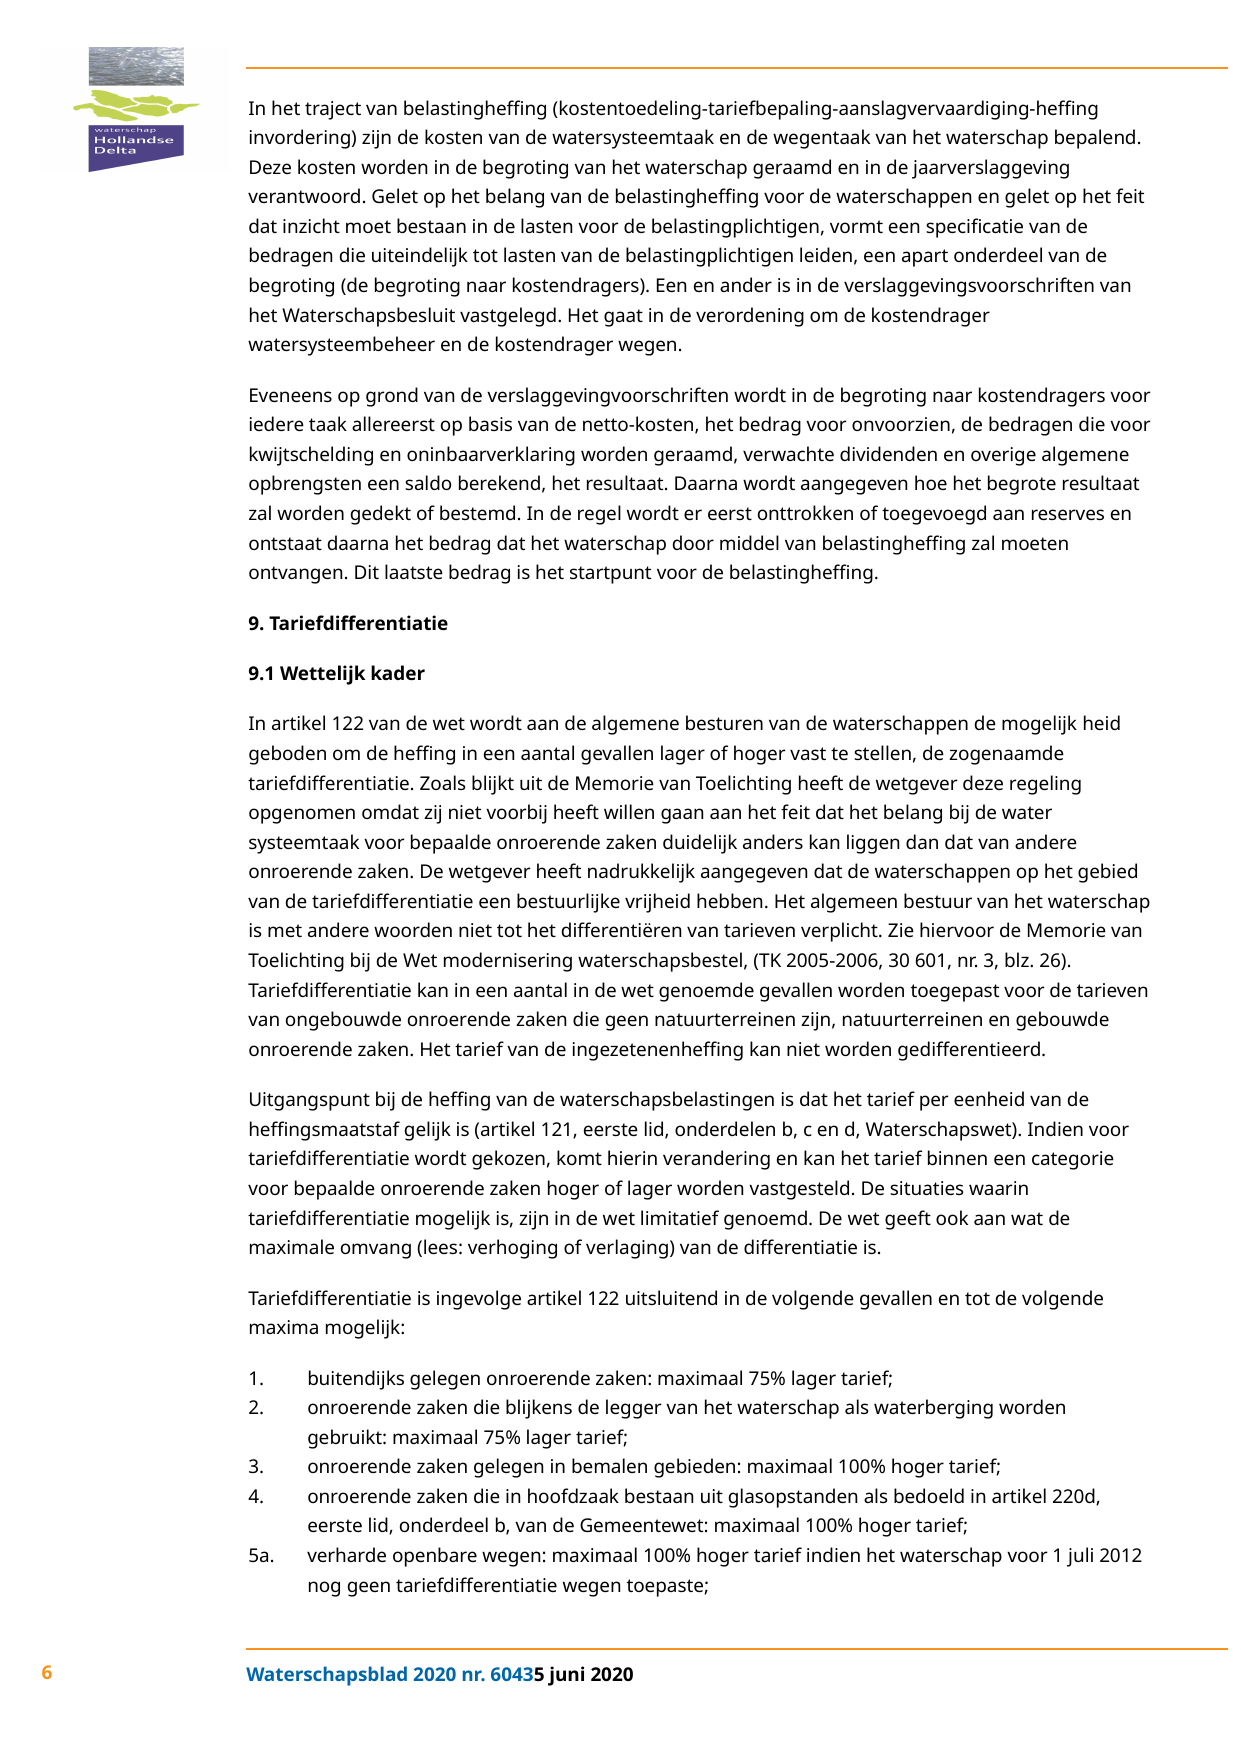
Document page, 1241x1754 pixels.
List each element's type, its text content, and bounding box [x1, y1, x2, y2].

text In artikel 122 van de wet wordt aan de algemene besturen van de waterschappen de mogelijk­ heid geboden om de heffing in een aantal gevallen lager of hoger vast te stellen, de zogenaamde tariefdifferentiatie. Zoals blijkt uit de Memorie van Toelichting heeft de wetgever deze regeling opgenomen omdat zij niet voorbij heeft willen gaan aan het feit dat het belang bij de water­ systeemtaak voor bepaalde onroerende zaken duidelijk anders kan liggen dan dat van andere onroerende zaken. De wetgever heeft nadrukkelijk aangegeven dat de waterschappen op het gebied van de tariefdifferentiatie een bestuurlijke vrijheid hebben. Het algemeen bestuur van het waterschap is met andere woorden niet tot het differentiëren van tarieven verplicht. Zie hiervoor de Memorie van Toelichting bij de Wet modernisering waterschapsbestel, (TK 2005-2006, 30 601, nr. 3, blz. 26). Tariefdifferentiatie kan in een aantal in de wet genoemde gevallen worden toegepast voor de tarieven van ongebouwde onroerende zaken die geen natuurterreinen zijn, natuurterreinen en gebouwde onroerende zaken. Het tarief van de ingezetenenheffing kan niet worden gedifferentieerd. [248, 711, 1152, 1062]
text 9. Tariefdifferentiatie [248, 610, 1152, 636]
picture [41, 47, 231, 172]
text Uitgangspunt bij de heffing van de waterschapsbelastingen is dat het tarief per eenheid van de heffingsmaatstaf gelijk is (artikel 121, eerste lid, onderdelen b, c en d, Waterschapswet). Indien voor tariefdifferentiatie wordt gekozen, komt hierin verandering en kan het tarief binnen een categorie voor bepaalde onroerende zaken hoger of lager worden vastgesteld. De situaties waarin tariefdifferentiatie mogelijk is, zijn in de wet limitatief genoemd. De wet geeft ook aan wat de maximale omvang (lees: verhoging of verlaging) van de differentiatie is. [248, 1086, 1152, 1260]
list verharde openbare wegen: maximaal 100% hoger tarief indien het waterschap voor 1 juli 2012 nog geen tariefdifferentiatie wegen toepaste; [248, 1542, 1152, 1598]
list onroerende zaken die blijkens de legger van het waterschap als waterberging worden gebruikt: maximaal 75% lager tarief; [248, 1394, 1152, 1450]
text Tariefdifferentiatie is ingevolge artikel 122 uitsluitend in de volgende gevallen en tot de volgende maxima mogelijk: [248, 1285, 1152, 1340]
text In het traject van belastingheffing (kostentoedeling-tariefbepaling-aanslagvervaardiging-heffing­ invordering) zijn de kosten van de watersysteemtaak en de wegentaak van het waterschap bepalend. Deze kosten worden in de begroting van het waterschap geraamd en in de jaarverslaggeving verantwoord. Gelet op het belang van de belastingheffing voor de waterschappen en gelet op het feit dat inzicht moet bestaan in de lasten voor de belastingplichtigen, vormt een specificatie van de bedragen die uiteindelijk tot lasten van de belastingplichtigen leiden, een apart onderdeel van de begroting (de begroting naar kostendragers). Een en ander is in de verslaggevingsvoorschriften van het Waterschapsbesluit vastgelegd. Het gaat in de verordening om de kostendrager watersysteembeheer en de kostendrager wegen. [248, 95, 1152, 357]
list onroerende zaken gelegen in bemalen gebieden: maximaal 100% hoger tarief; [248, 1453, 1152, 1479]
text Eveneens op grond van de verslaggevingvoorschriften wordt in de begroting naar kostendragers voor iedere taak allereerst op basis van de netto-kosten, het bedrag voor onvoorzien, de bedragen die voor kwijtschelding en oninbaarverklaring worden geraamd, verwachte dividenden en overige algemene opbrengsten een saldo berekend, het resultaat. Daarna wordt aangegeven hoe het begrote resultaat zal worden gedekt of bestemd. In de regel wordt er eerst onttrokken of toegevoegd aan reserves en ontstaat daarna het bedrag dat het waterschap door middel van belastingheffing zal moeten ontvangen. Dit laatste bedrag is het startpunt voor de belastingheffing. [248, 382, 1152, 585]
text 9.1 Wettelijk kader [248, 660, 1152, 686]
list buitendijks gelegen onroerende zaken: maximaal 75% lager tarief; [248, 1365, 1152, 1391]
list onroerende zaken die in hoofdzaak bestaan uit glasopstanden als bedoeld in artikel 220d, eerste lid, onderdeel b, van de Gemeentewet: maximaal 100% hoger tarief; [248, 1483, 1152, 1538]
